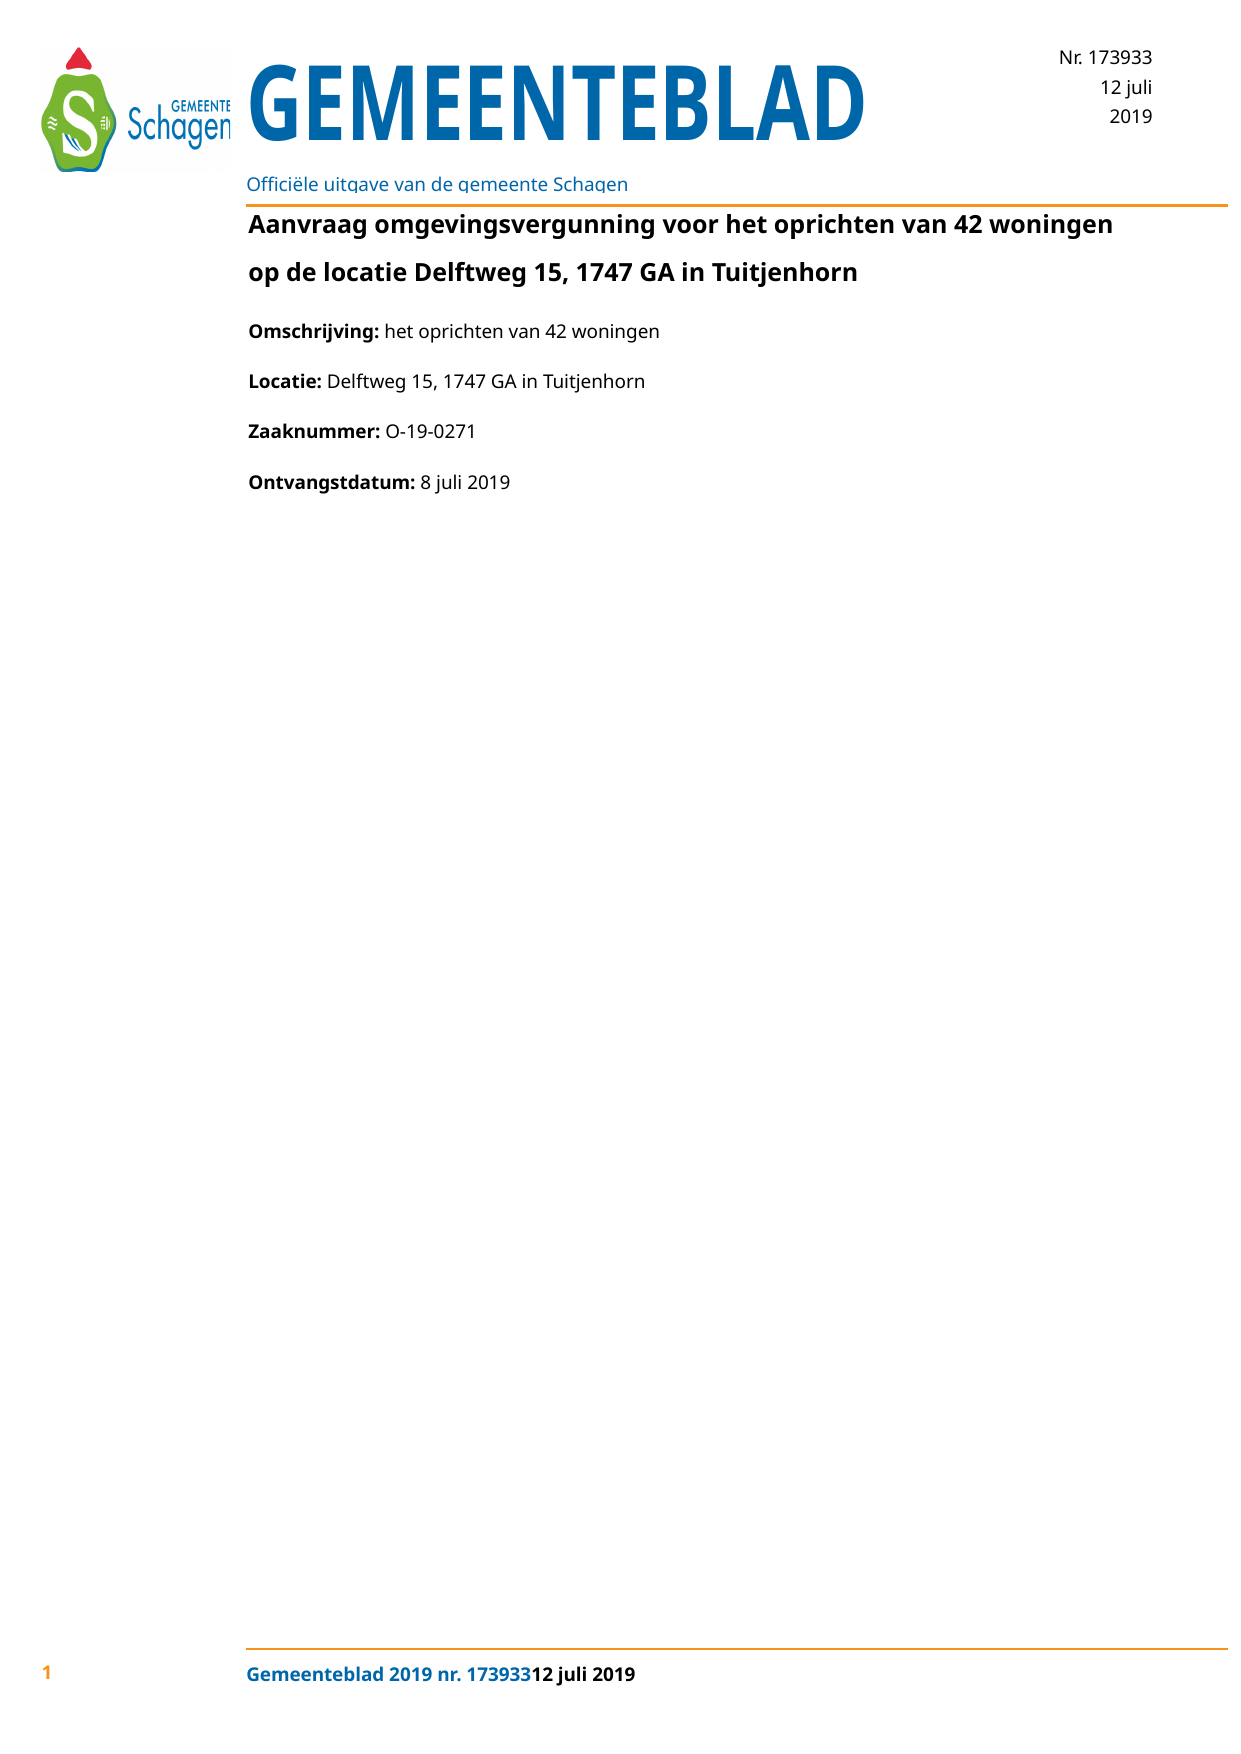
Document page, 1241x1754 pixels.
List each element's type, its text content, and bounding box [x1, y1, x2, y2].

text Ontvangstdatum: 8 juli 2019 [248, 469, 1152, 495]
text Omschrijving: het oprichten van 42 woningen [248, 318, 1152, 344]
picture [41, 47, 231, 172]
text Locatie: Delftweg 15, 1747 GA in Tuitjenhorn [248, 368, 1152, 394]
text Zaaknummer: O-19-0271 [248, 419, 1152, 444]
text Aanvraag omgevingsvergunning voor het oprichten van 42 woningen op de locatie Delftweg 15, 1747 GA in Tuitjenhorn [248, 207, 1152, 288]
